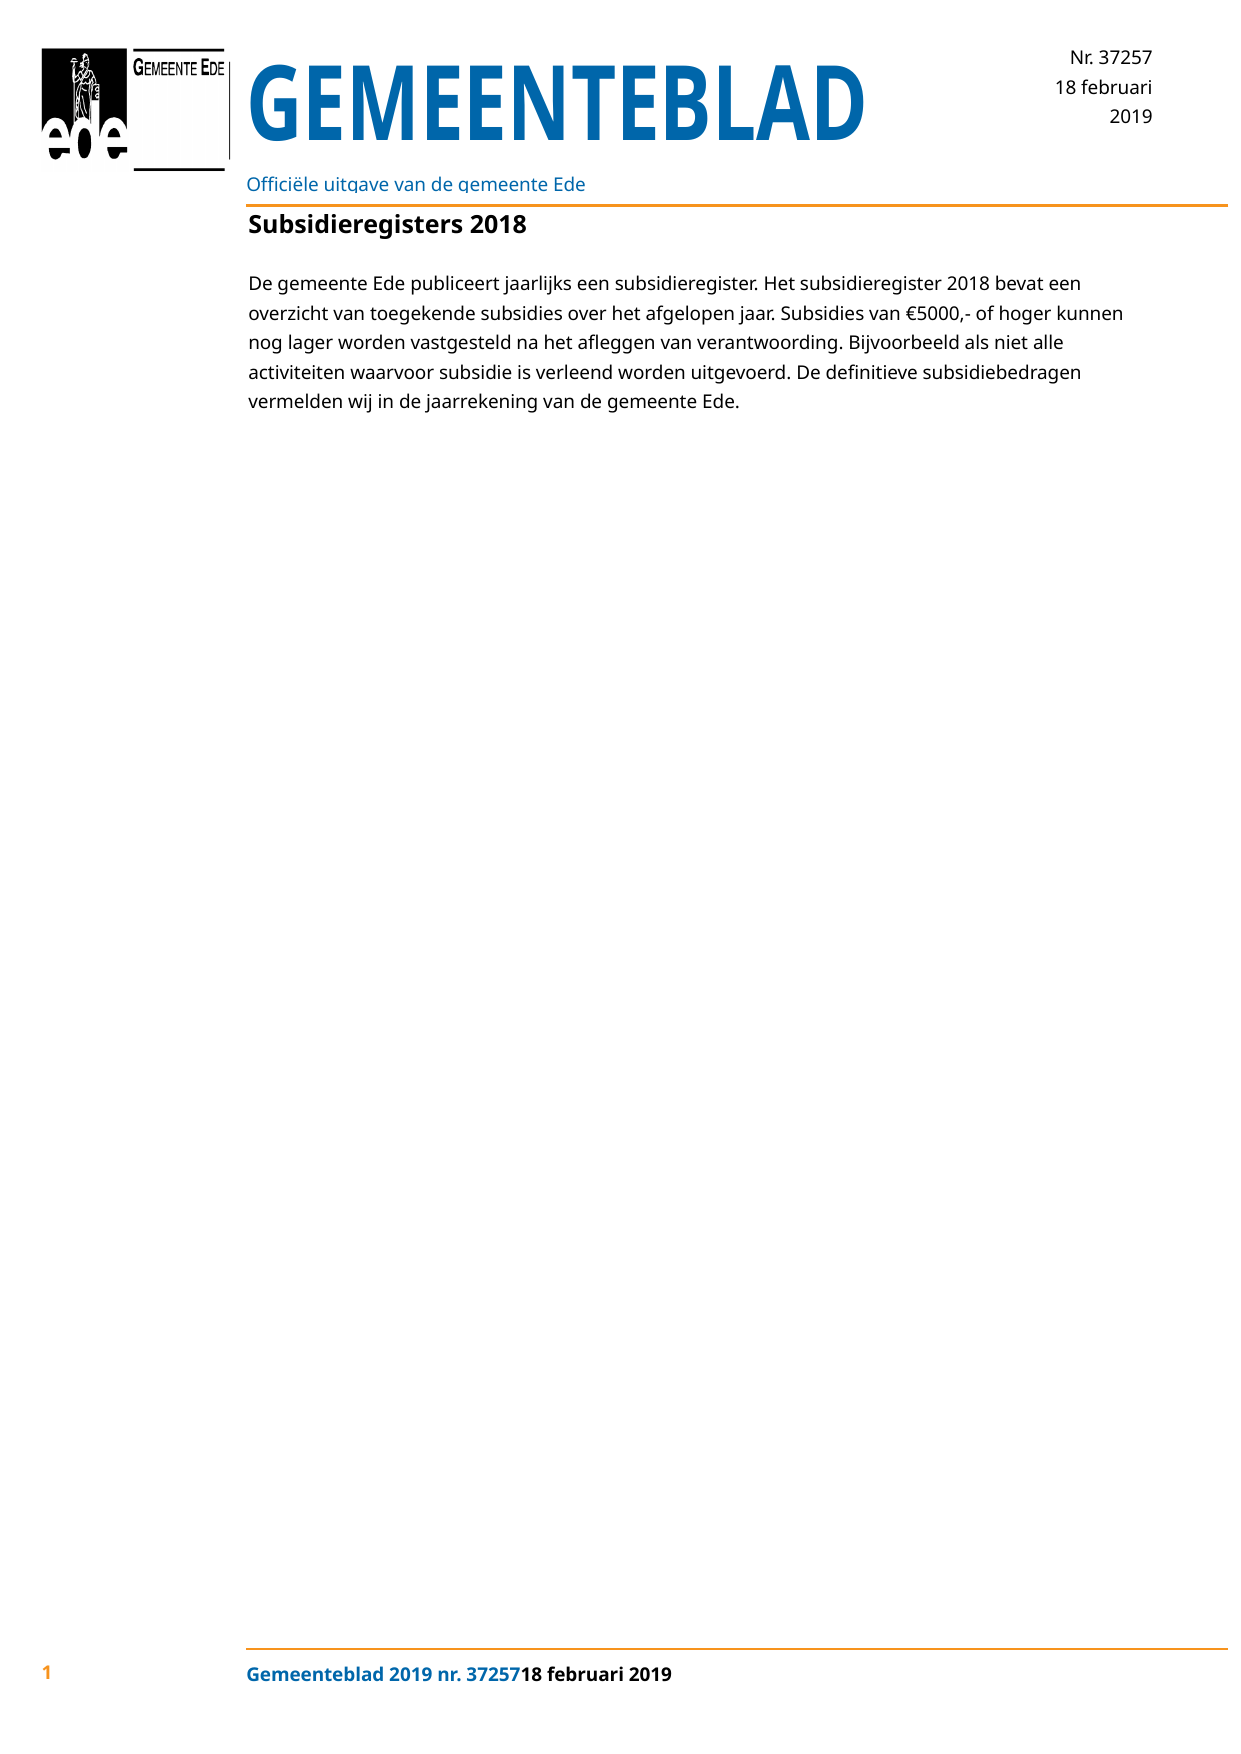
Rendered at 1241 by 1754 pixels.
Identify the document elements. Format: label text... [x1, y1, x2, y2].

picture [41, 47, 231, 172]
text Subsidieregisters 2018 [248, 207, 1152, 241]
text De gemeente Ede publiceert jaarlijks een subsidieregister. Het subsidieregister 2018 bevat een overzicht van toegekende subsidies over het afgelopen jaar. Subsidies van €5000,- of hoger kunnen nog lager worden vastgesteld na het afleggen van verantwoording. Bijvoorbeeld als niet alle activiteiten waarvoor subsidie is verleend worden uitgevoerd. De definitieve subsidiebedragen vermelden wij in de jaarrekening van de gemeente Ede. [248, 270, 1152, 414]
